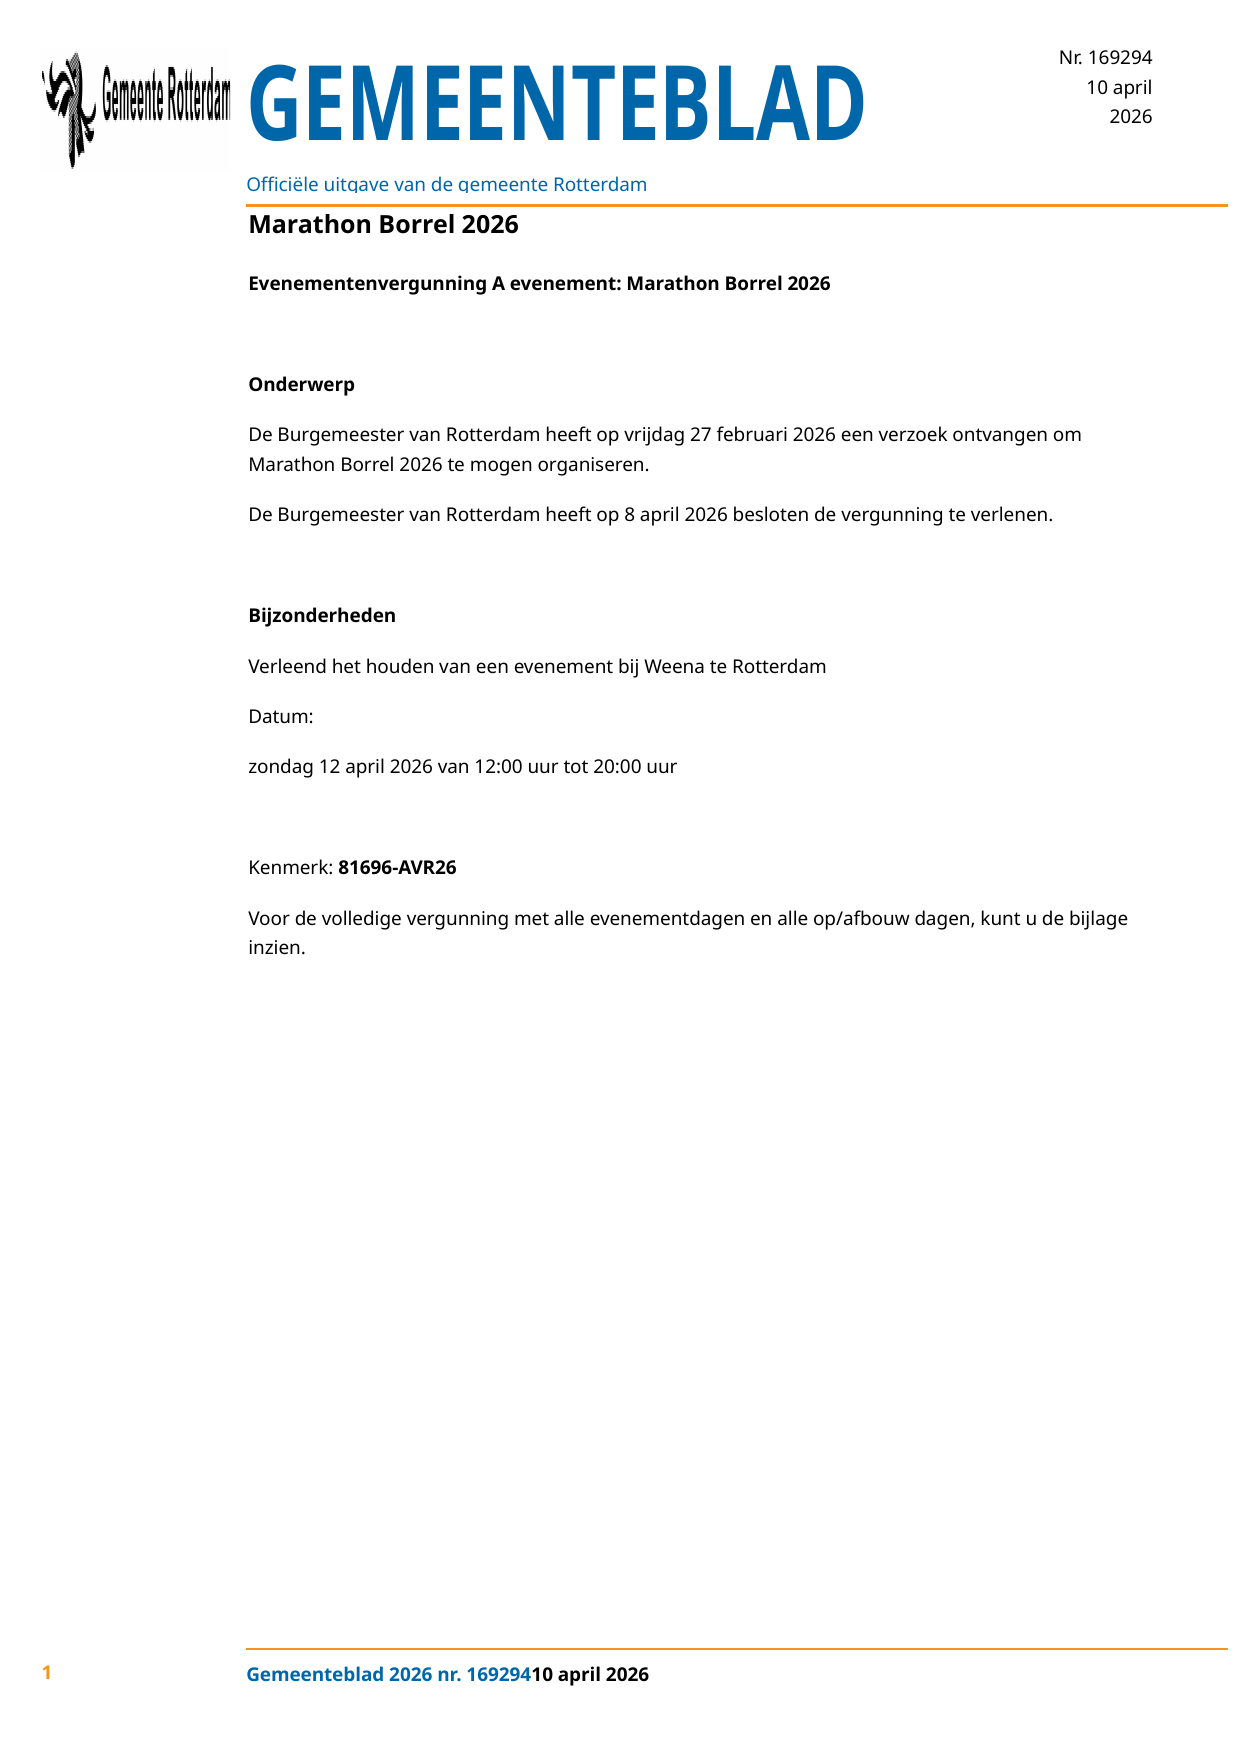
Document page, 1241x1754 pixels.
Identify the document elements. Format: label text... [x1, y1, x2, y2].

text Marathon Borrel 2026 [248, 207, 1152, 241]
text De Burgemeester van Rotterdam heeft op 8 april 2026 besloten de vergunning te verlenen. [248, 502, 1152, 527]
text Evenementenvergunning A evenement: Marathon Borrel 2026 [248, 270, 1152, 296]
text Datum: [248, 703, 1152, 729]
text Kenmerk: 81696-AVR26 [248, 854, 1152, 880]
text Bijzonderheden [248, 602, 1152, 628]
text zondag 12 april 2026 van 12:00 uur tot 20:00 uur [248, 754, 1152, 779]
text De Burgemeester van Rotterdam heeft op vrijdag 27 februari 2026 een verzoek ontvangen om Marathon Borrel 2026 te mogen organiseren. [248, 422, 1152, 477]
text Verleend het houden van een evenement bij Weena te Rotterdam [248, 653, 1152, 678]
text Voor de volledige vergunning met alle evenementdagen en alle op/afbouw dagen, kunt u de bijlage inzien. [248, 905, 1152, 960]
text Onderwerp [248, 371, 1152, 397]
picture [41, 47, 231, 172]
